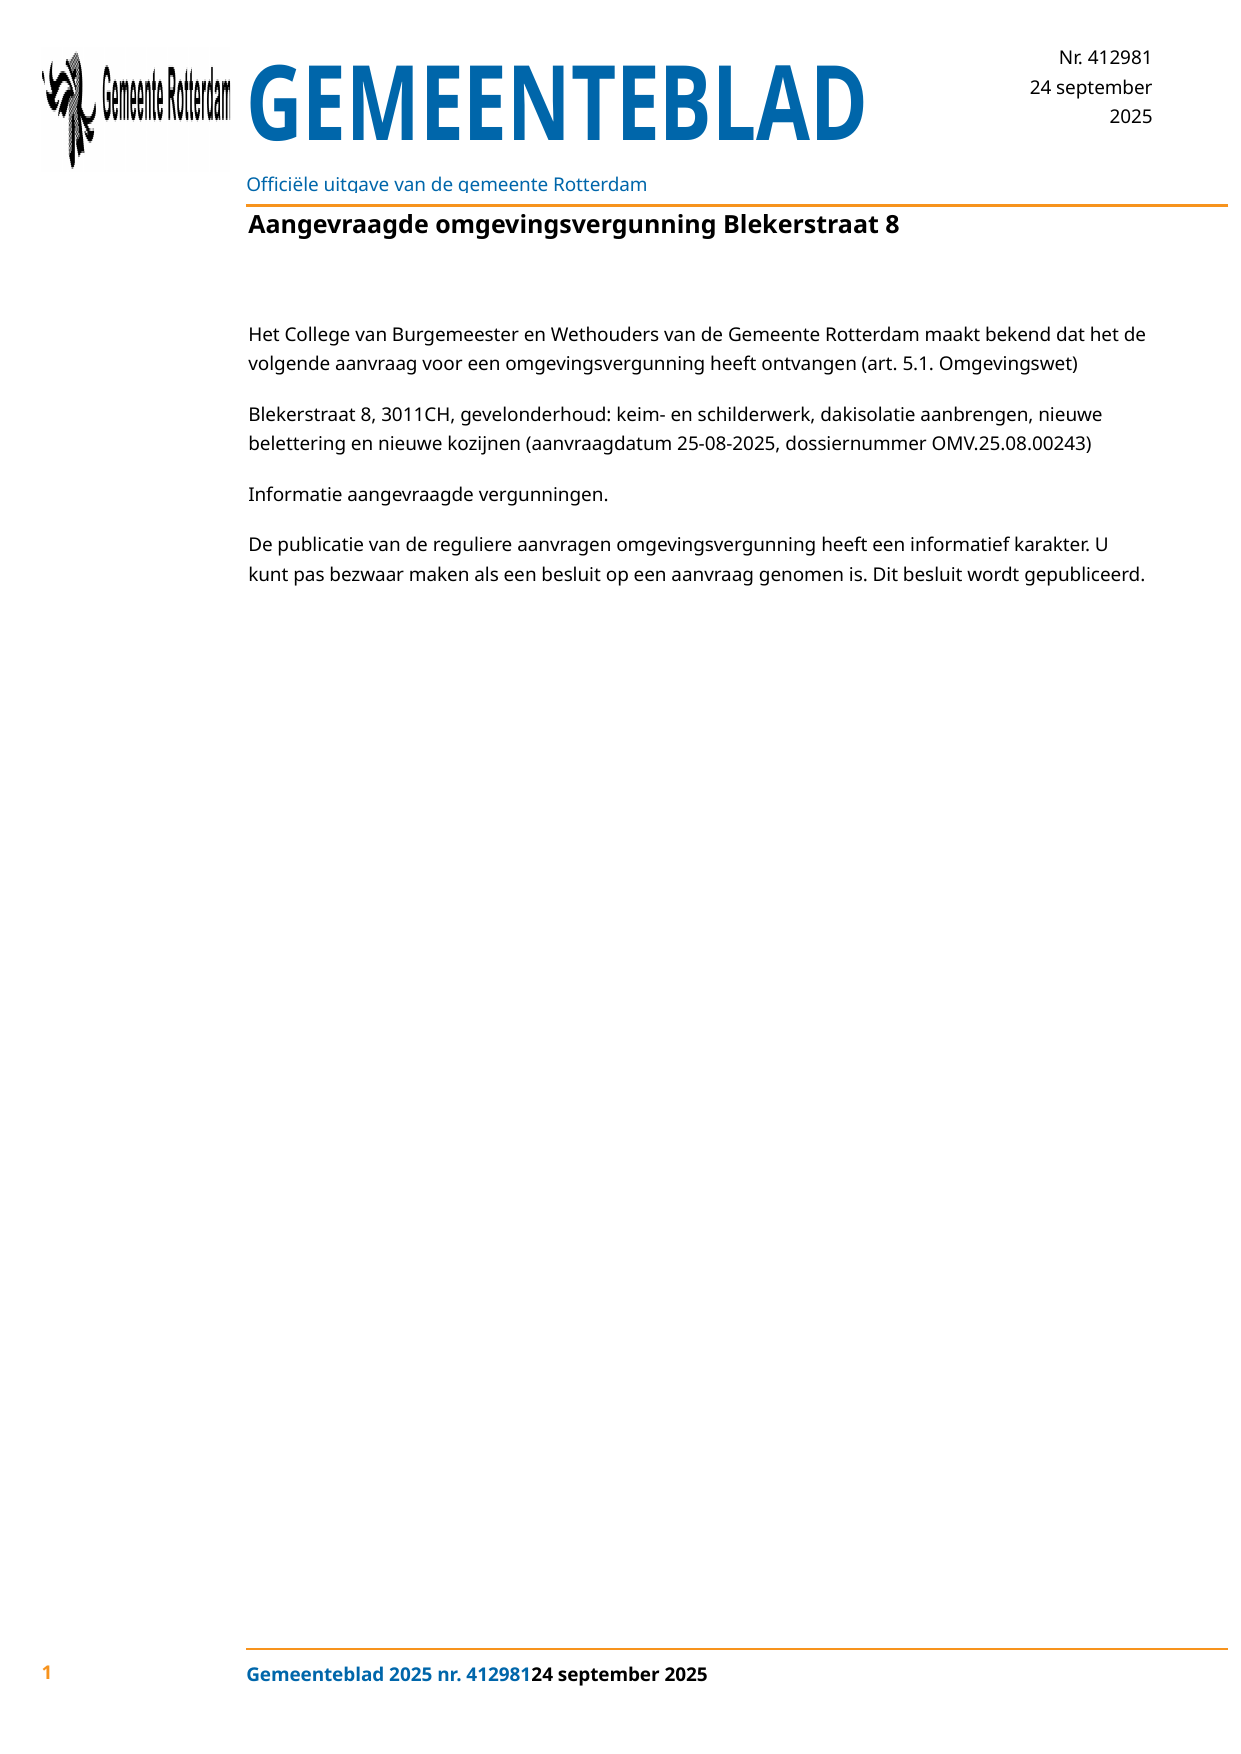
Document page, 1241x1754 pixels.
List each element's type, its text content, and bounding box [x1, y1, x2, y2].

text Blekerstraat 8, 3011CH, gevelonderhoud: keim- en schilderwerk, dakisolatie aanbrengen, nieuwe belettering en nieuwe kozijnen (aanvraagdatum 25-08-2025, dossiernummer OMV.25.08.00243) [248, 401, 1152, 456]
text Informatie aangevraagde vergunningen. [248, 481, 1152, 506]
text Aangevraagde omgevingsvergunning Blekerstraat 8 [248, 207, 1152, 241]
text Het College van Burgemeester en Wethouders van de Gemeente Rotterdam maakt bekend dat het de volgende aanvraag voor een omgevingsvergunning heeft ontvangen (art. 5.1. Omgevingswet) [248, 321, 1152, 376]
picture [41, 47, 231, 172]
text De publicatie van de reguliere aanvragen omgevingsvergunning heeft een informatief karakter. U kunt pas bezwaar maken als een besluit op een aanvraag genomen is. Dit besluit wordt gepubliceerd. [248, 531, 1152, 586]
